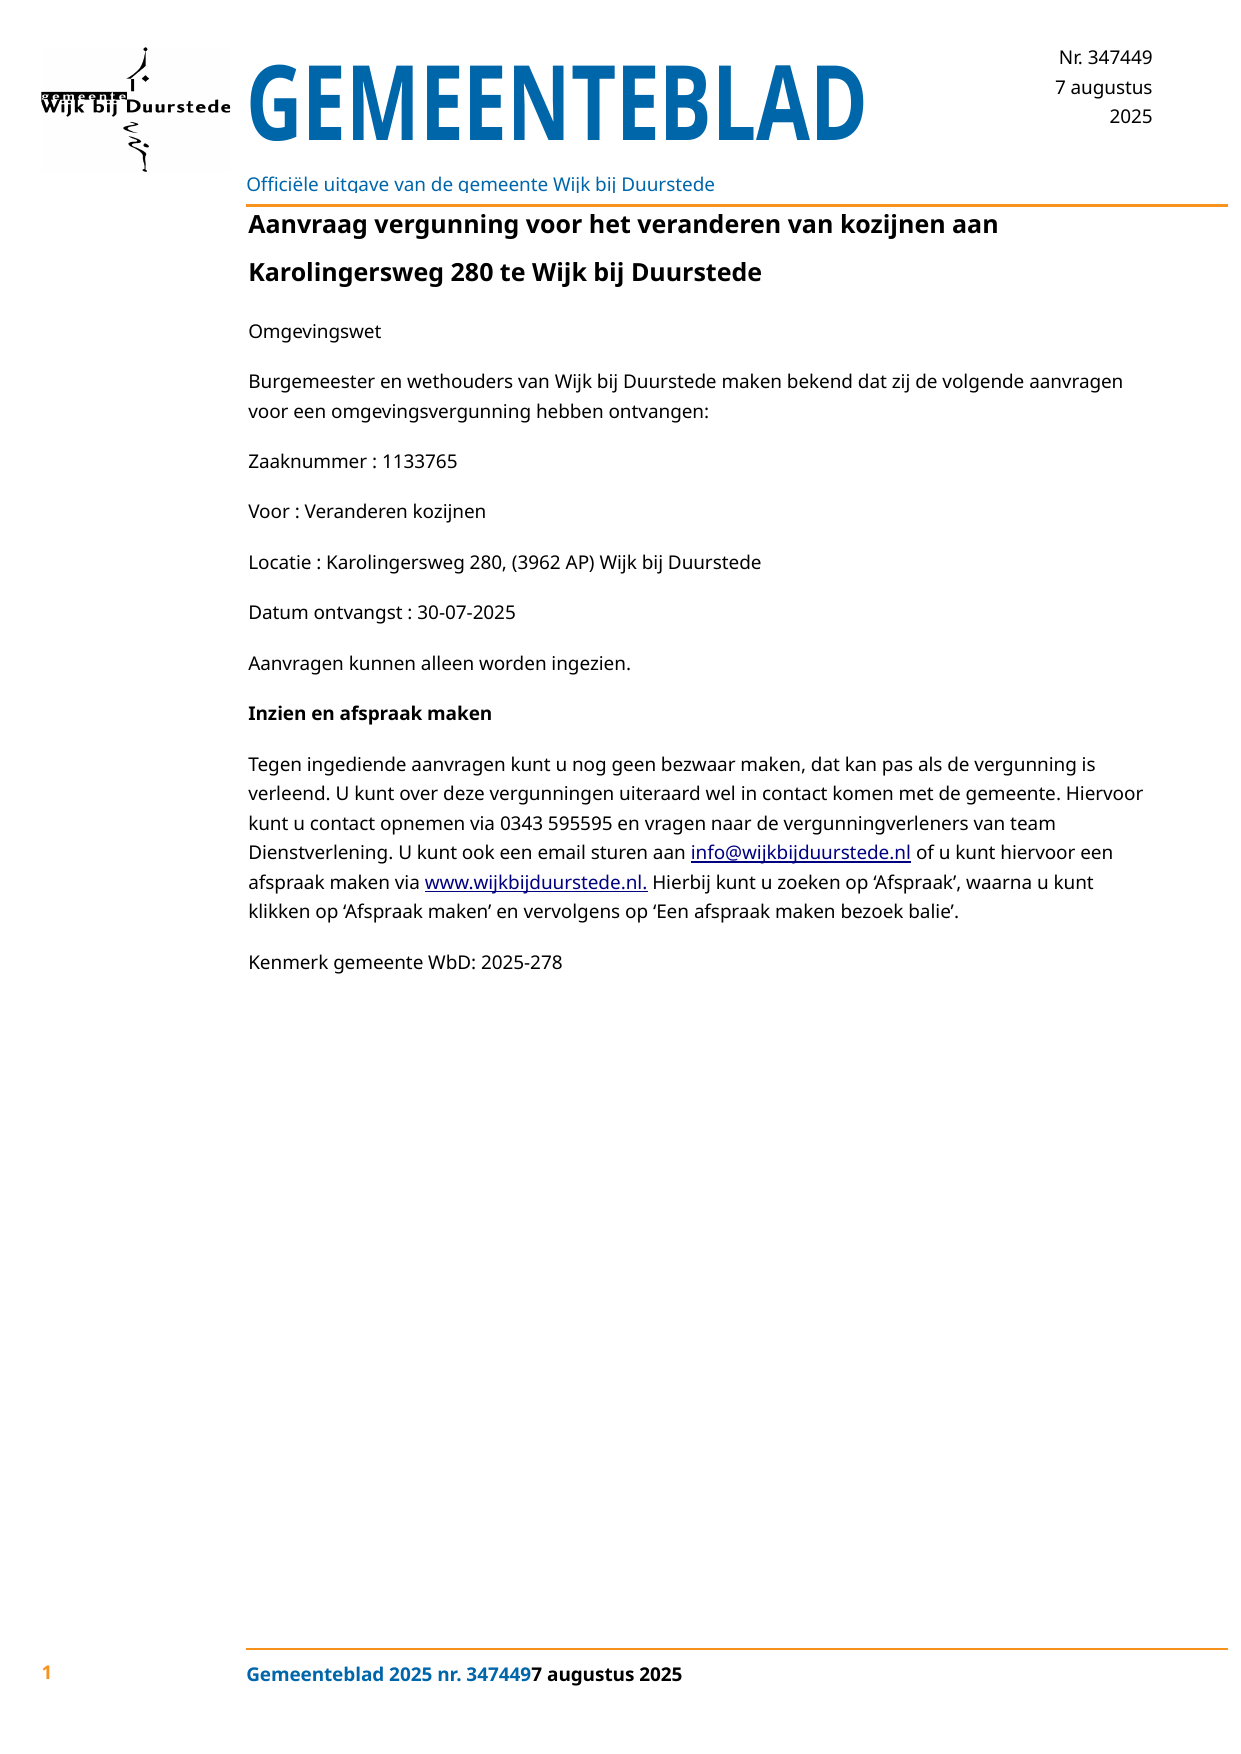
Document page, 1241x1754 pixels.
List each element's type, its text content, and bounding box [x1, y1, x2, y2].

text Aanvraag vergunning voor het veranderen van kozijnen aan Karolingersweg 280 te Wijk bij Duurstede [248, 207, 1152, 288]
picture [41, 47, 231, 172]
text Burgemeester en wethouders van Wijk bij Duurstede maken bekend dat zij de volgende aanvragen voor een omgevingsvergunning hebben ontvangen: [248, 368, 1152, 424]
text Omgevingswet [248, 318, 1152, 344]
text Locatie : Karolingersweg 280, (3962 AP) Wijk bij Duurstede [248, 549, 1152, 575]
text Inzien en afspraak maken [248, 700, 1152, 726]
text Zaaknummer : 1133765 [248, 448, 1152, 474]
text Datum ontvangst : 30-07-2025 [248, 599, 1152, 625]
text Aanvragen kunnen alleen worden ingezien. [248, 650, 1152, 676]
text Voor : Veranderen kozijnen [248, 499, 1152, 524]
text Tegen ingediende aanvragen kunt u nog geen bezwaar maken, dat kan pas als de vergunning is verleend. U kunt over deze vergunningen uiteraard wel in contact komen met de gemeente. Hiervoor kunt u contact opnemen via 0343 595595 en vragen naar de vergunningverleners van team Dienstverlening. U kunt ook een email sturen aan info@wijkbijduurstede.nl of u kunt hiervoor een afspraak maken via www.wijkbijduurstede.nl. Hierbij kunt u zoeken op ‘Afspraak’, waarna u kunt klikken op ‘Afspraak maken’ en vervolgens op ‘Een afspraak maken bezoek balie’. [248, 751, 1152, 924]
text Kenmerk gemeente WbD: 2025-278 [248, 949, 1152, 975]
